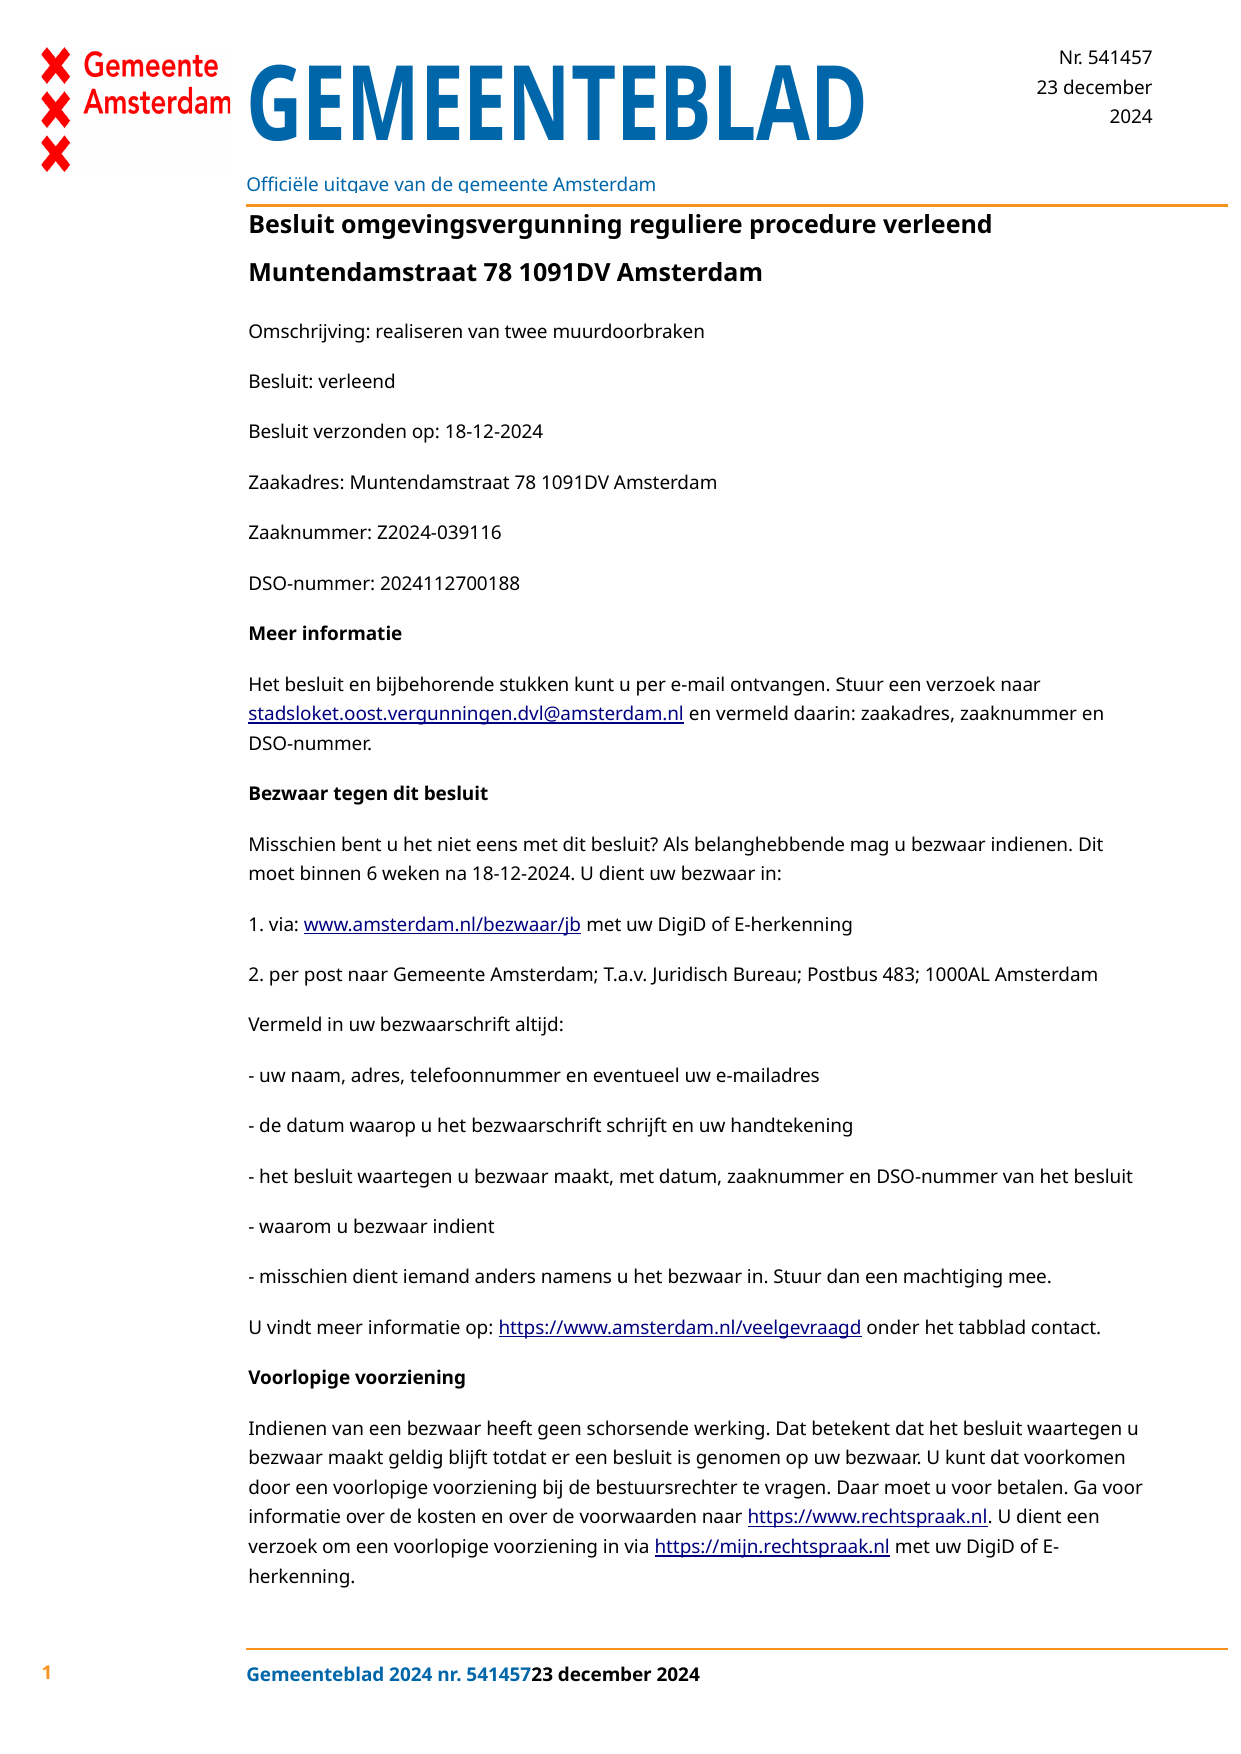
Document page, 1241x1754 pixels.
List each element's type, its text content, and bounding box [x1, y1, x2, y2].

text Zaakadres: Muntendamstraat 78 1091DV Amsterdam [248, 469, 1152, 495]
text Besluit verzonden op: 18-12-2024 [248, 419, 1152, 444]
text - het besluit waartegen u bezwaar maakt, met datum, zaaknummer en DSO-nummer van het besluit [248, 1163, 1152, 1189]
text 1. via: www.amsterdam.nl/bezwaar/jb met uw DigiD of E-herkenning [248, 911, 1152, 937]
text Indienen van een bezwaar heeft geen schorsende werking. Dat betekent dat het besluit waartegen u bezwaar maakt geldig blijft totdat er een besluit is genomen op uw bezwaar. U kunt dat voorkomen door een voorlopige voorziening bij de bestuursrechter te vragen. Daar moet u voor betalen. Ga voor informatie over de kosten en over de voorwaarden naar https://www.rechtspraak.nl. U dient een verzoek om een voorlopige voorziening in via https://mijn.rechtspraak.nl met uw DigiD of E-herkenning. [248, 1415, 1152, 1589]
text Besluit omgevingsvergunning reguliere procedure verleend Muntendamstraat 78 1091DV Amsterdam [248, 207, 1152, 288]
text - misschien dient iemand anders namens u het bezwaar in. Stuur dan een machtiging mee. [248, 1264, 1152, 1289]
text Meer informatie [248, 620, 1152, 646]
text Het besluit en bijbehorende stukken kunt u per e-mail ontvangen. Stuur een verzoek naar stadsloket.oost.vergunningen.dvl@amsterdam.nl en vermeld daarin: zaakadres, zaaknummer en DSO-nummer. [248, 671, 1152, 756]
text - uw naam, adres, telefoonnummer en eventueel uw e-mailadres [248, 1062, 1152, 1088]
text Misschien bent u het niet eens met dit besluit? Als belanghebbende mag u bezwaar indienen. Dit moet binnen 6 weken na 18-12-2024. U dient uw bezwaar in: [248, 831, 1152, 886]
text Vermeld in uw bezwaarschrift altijd: [248, 1012, 1152, 1037]
text Besluit: verleend [248, 368, 1152, 394]
text 2. per post naar Gemeente Amsterdam; T.a.v. Juridisch Bureau; Postbus 483; 1000AL Amsterdam [248, 961, 1152, 987]
text - de datum waarop u het bezwaarschrift schrijft en uw handtekening [248, 1112, 1152, 1138]
text - waarom u bezwaar indient [248, 1213, 1152, 1239]
text Voorlopige voorziening [248, 1364, 1152, 1390]
text Zaaknummer: Z2024-039116 [248, 519, 1152, 545]
text Omschrijving: realiseren van twee muurdoorbraken [248, 318, 1152, 344]
text DSO-nummer: 2024112700188 [248, 570, 1152, 596]
text U vindt meer informatie op: https://www.amsterdam.nl/veelgevraagd onder het tabblad contact. [248, 1314, 1152, 1340]
picture [41, 47, 231, 172]
text Bezwaar tegen dit besluit [248, 780, 1152, 806]
